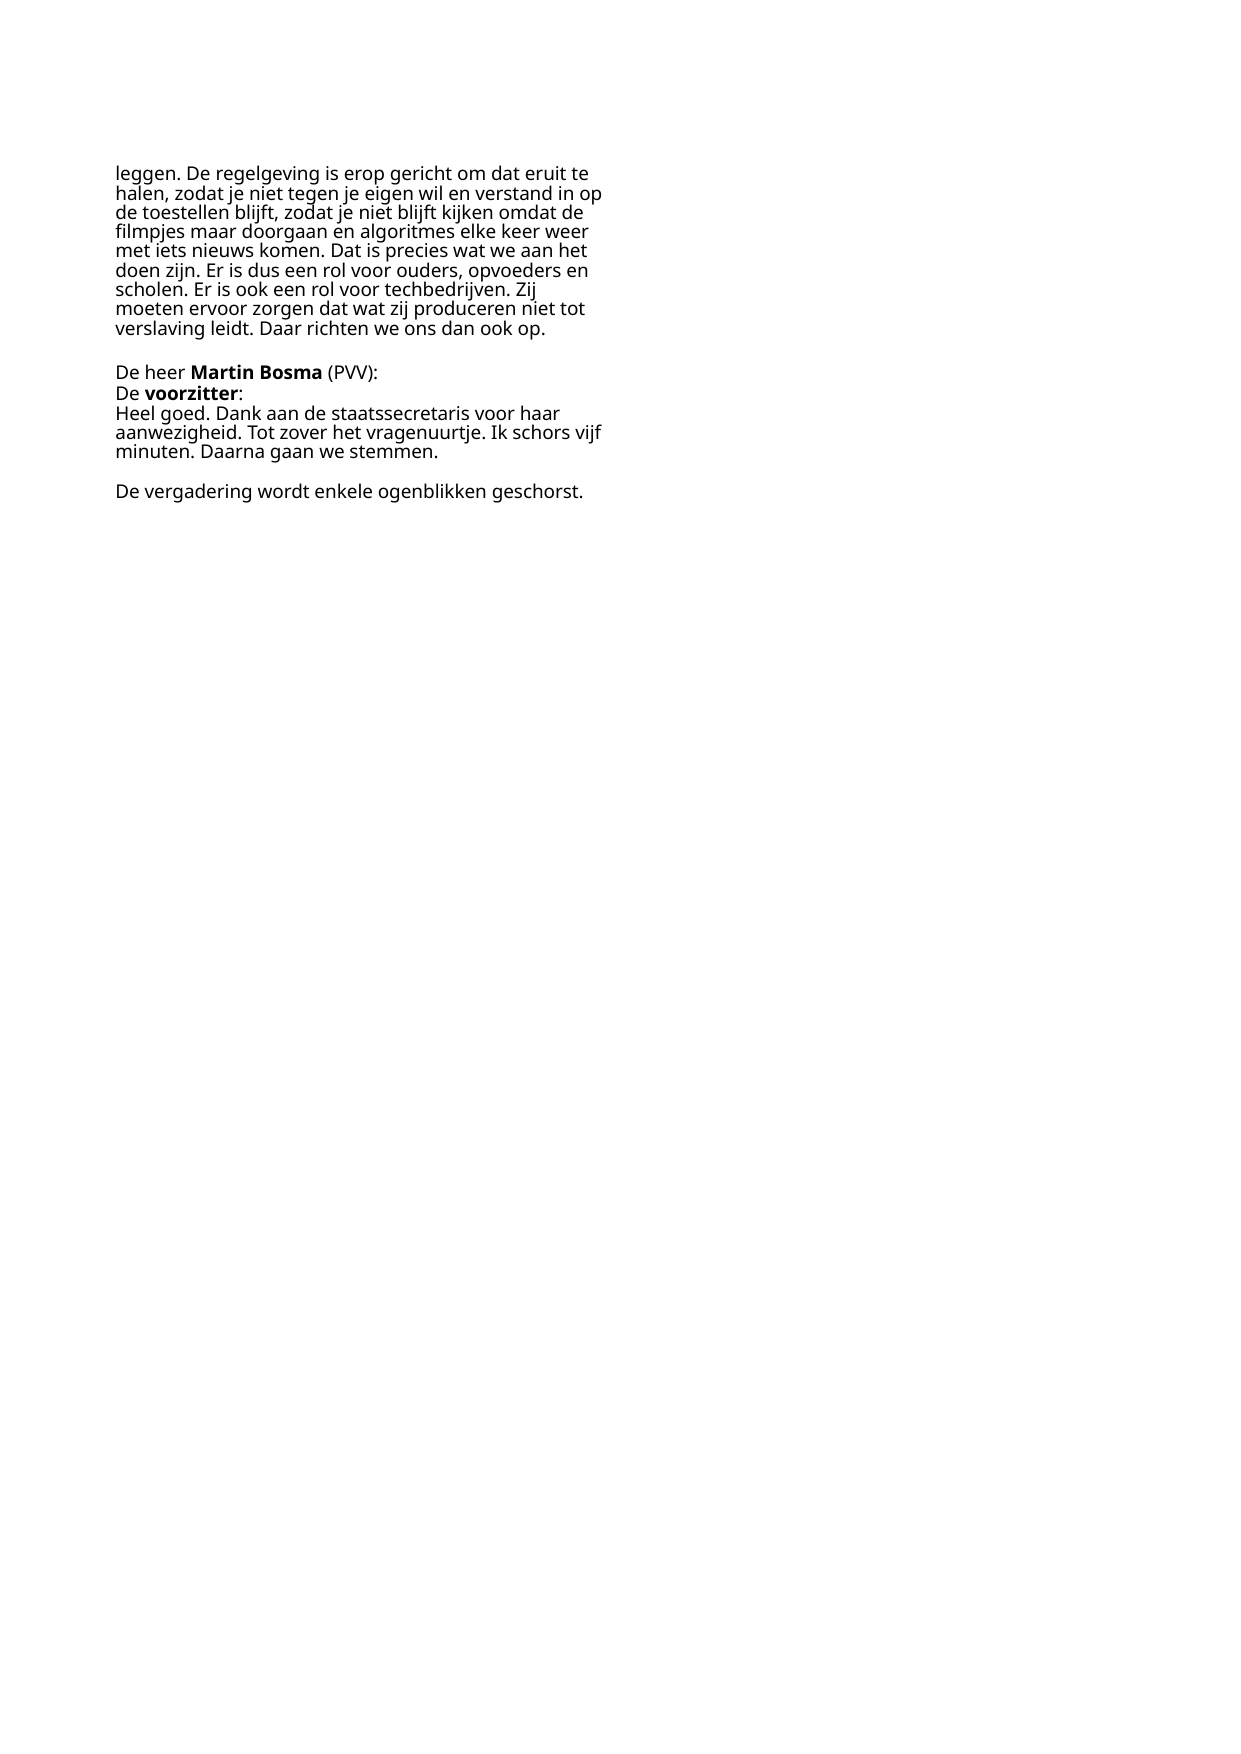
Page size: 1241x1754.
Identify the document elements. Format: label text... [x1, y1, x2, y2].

text De vergadering wordt enkele ogenblikken geschorst. [115, 483, 605, 502]
text De voorzitter: [115, 385, 605, 404]
text Heel goed. Dank aan de staatssecretaris voor haar aanwezigheid. Tot zover het vragenuurtje. Ik schors vijf minuten. Daarna gaan we stemmen. [115, 404, 605, 462]
text leggen. De regelgeving is erop gericht om dat eruit te halen, zodat je niet tegen je eigen wil en verstand in op de toestellen blijft, zodat je niet blijft kijken omdat de filmpjes maar doorgaan en algoritmes elke keer weer met iets nieuws komen. Dat is precies wat we aan het doen zijn. Er is dus een rol voor ouders, opvoeders en scholen. Er is ook een rol voor techbedrijven. Zij moeten ervoor zorgen dat wat zij produceren niet tot verslaving leidt. Daar richten we ons dan ook op. [115, 165, 605, 339]
text De heer Martin Bosma (PVV): [115, 359, 605, 385]
